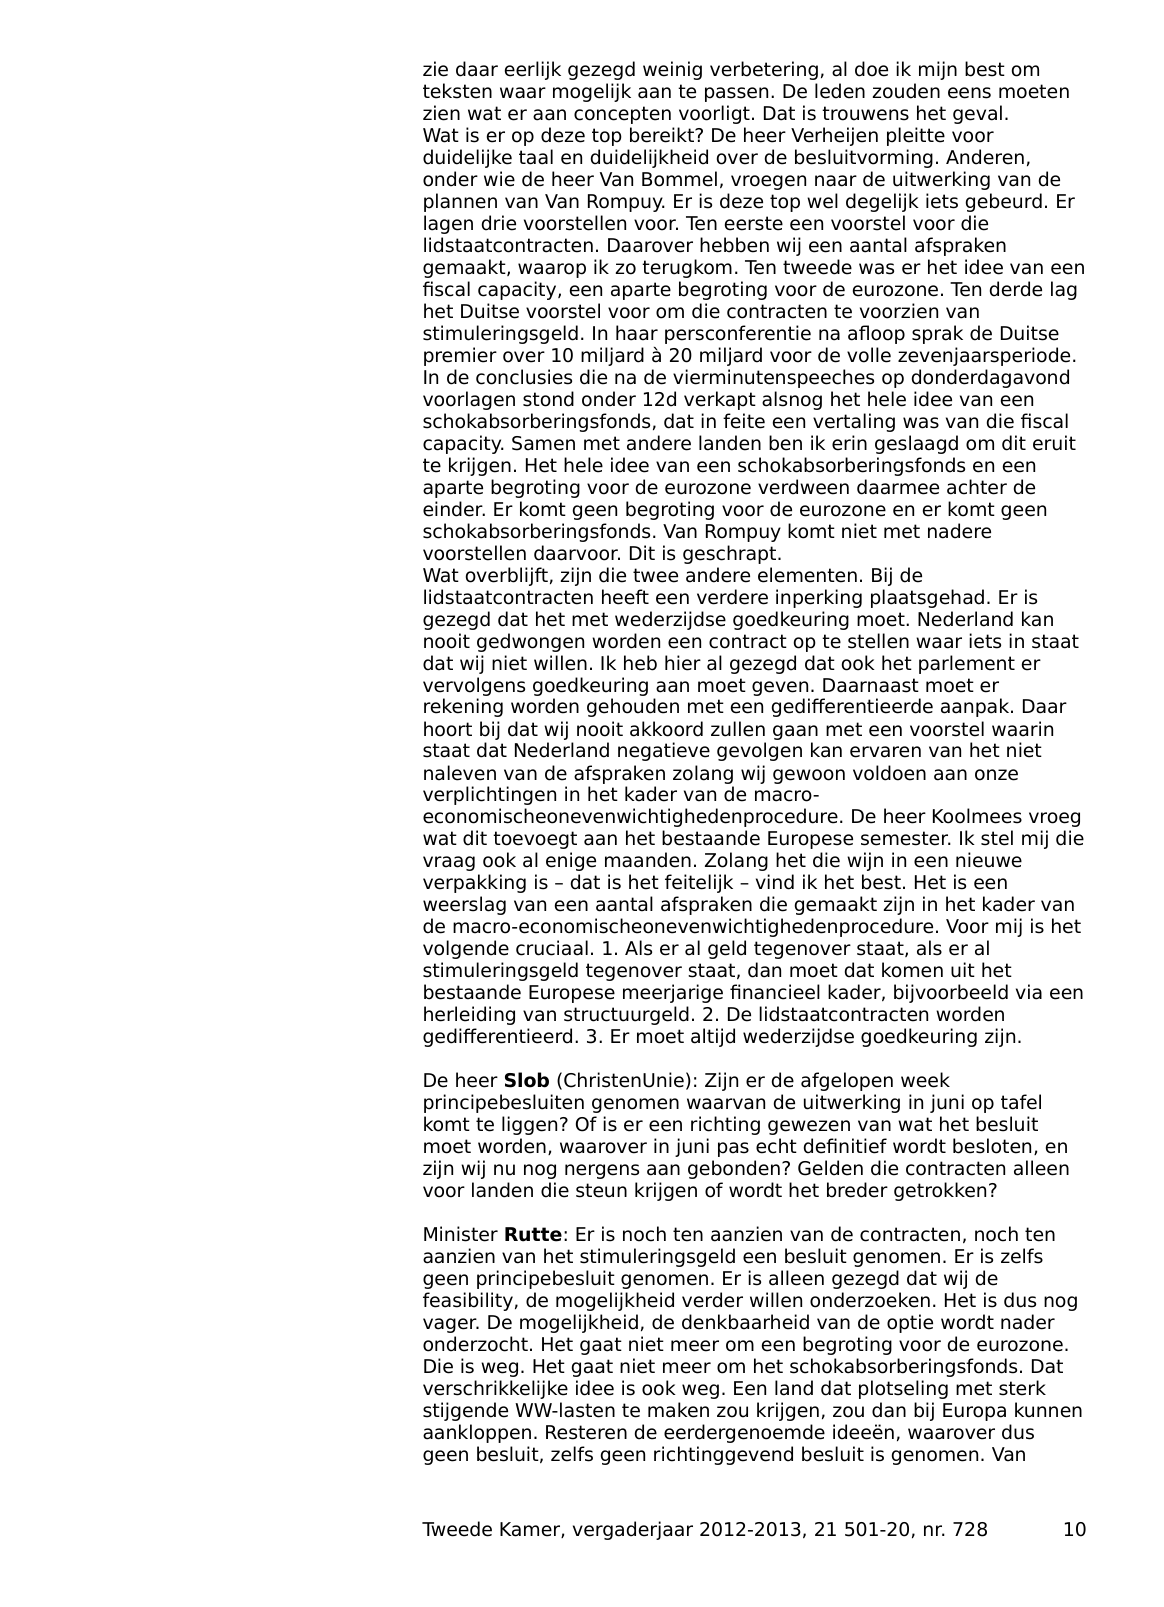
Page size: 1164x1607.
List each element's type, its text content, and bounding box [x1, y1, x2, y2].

text De heer Slob (ChristenUnie): Zijn er de afgelopen week principebesluiten genomen waarvan de uitwerking in juni op tafel komt te liggen? Of is er een richting gewezen van wat het besluit moet worden, waarover in juni pas echt definitief wordt besloten, en zijn wij nu nog nergens aan gebonden? Gelden die contracten alleen voor landen die steun krijgen of wordt het breder getrokken? [422, 1070, 1087, 1202]
text Wat is er op deze top bereikt? De heer Verheijen pleitte voor duidelijke taal en duidelijkheid over de besluitvorming. Anderen, onder wie de heer Van Bommel, vroegen naar de uitwerking van de plannen van Van Rompuy. Er is deze top wel degelijk iets gebeurd. Er lagen drie voorstellen voor. Ten eerste een voorstel voor die lidstaatcontracten. Daarover hebben wij een aantal afspraken gemaakt, waarop ik zo terugkom. Ten tweede was er het idee van een fiscal capacity, een aparte begroting voor de eurozone. Ten derde lag het Duitse voorstel voor om die contracten te voorzien van stimuleringsgeld. In haar persconferentie na afloop sprak de Duitse premier over 10 miljard à 20 miljard voor de volle zevenjaarsperiode. [422, 125, 1087, 367]
text In de conclusies die na de vierminutenspeeches op donderdagavond voorlagen stond onder 12d verkapt alsnog het hele idee van een schokabsorberingsfonds, dat in feite een vertaling was van die fiscal capacity. Samen met andere landen ben ik erin geslaagd om dit eruit te krijgen. Het hele idee van een schokabsorberingsfonds en een aparte begroting voor de eurozone verdween daarmee achter de einder. Er komt geen begroting voor de eurozone en er komt geen schokabsorberingsfonds. Van Rompuy komt niet met nadere voorstellen daarvoor. Dit is geschrapt. [422, 367, 1087, 564]
text Minister Rutte: Er is noch ten aanzien van de contracten, noch ten aanzien van het stimuleringsgeld een besluit genomen. Er is zelfs geen principebesluit genomen. Er is alleen gezegd dat wij de feasibility, de mogelijkheid verder willen onderzoeken. Het is dus nog vager. De mogelijkheid, de denkbaarheid van de optie wordt nader onderzocht. Het gaat niet meer om een begroting voor de eurozone. Die is weg. Het gaat niet meer om het schokabsorberingsfonds. Dat verschrikkelijke idee is ook weg. Een land dat plotseling met sterk stijgende WW-lasten te maken zou krijgen, zou dan bij Europa kunnen aankloppen. Resteren de eerdergenoemde ideeën, waarover dus geen besluit, zelfs geen richtinggevend besluit is genomen. Van [422, 1224, 1087, 1466]
text zie daar eerlijk gezegd weinig verbetering, al doe ik mijn best om teksten waar mogelijk aan te passen. De leden zouden eens moeten zien wat er aan concepten voorligt. Dat is trouwens het geval. [422, 59, 1087, 125]
text Wat overblijft, zijn die twee andere elementen. Bij de lidstaatcontracten heeft een verdere inperking plaatsgehad. Er is gezegd dat het met wederzijdse goedkeuring moet. Nederland kan nooit gedwongen worden een contract op te stellen waar iets in staat dat wij niet willen. Ik heb hier al gezegd dat ook het parlement er vervolgens goedkeuring aan moet geven. Daarnaast moet er rekening worden gehouden met een gedifferentieerde aanpak. Daar hoort bij dat wij nooit akkoord zullen gaan met een voorstel waarin staat dat Nederland negatieve gevolgen kan ervaren van het niet naleven van de afspraken zolang wij gewoon voldoen aan onze verplichtingen in het kader van de macro-economischeonevenwichtighedenprocedure. De heer Koolmees vroeg wat dit toevoegt aan het bestaande Europese semester. Ik stel mij die vraag ook al enige maanden. Zolang het die wijn in een nieuwe verpakking is – dat is het feitelijk – vind ik het best. Het is een weerslag van een aantal afspraken die gemaakt zijn in het kader van de macro-economischeonevenwichtighedenprocedure. Voor mij is het volgende cruciaal. 1. Als er al geld tegenover staat, als er al stimuleringsgeld tegenover staat, dan moet dat komen uit het bestaande Europese meerjarige financieel kader, bijvoorbeeld via een herleiding van structuurgeld. 2. De lidstaatcontracten worden gedifferentieerd. 3. Er moet altijd wederzijdse goedkeuring zijn. [422, 564, 1087, 1048]
